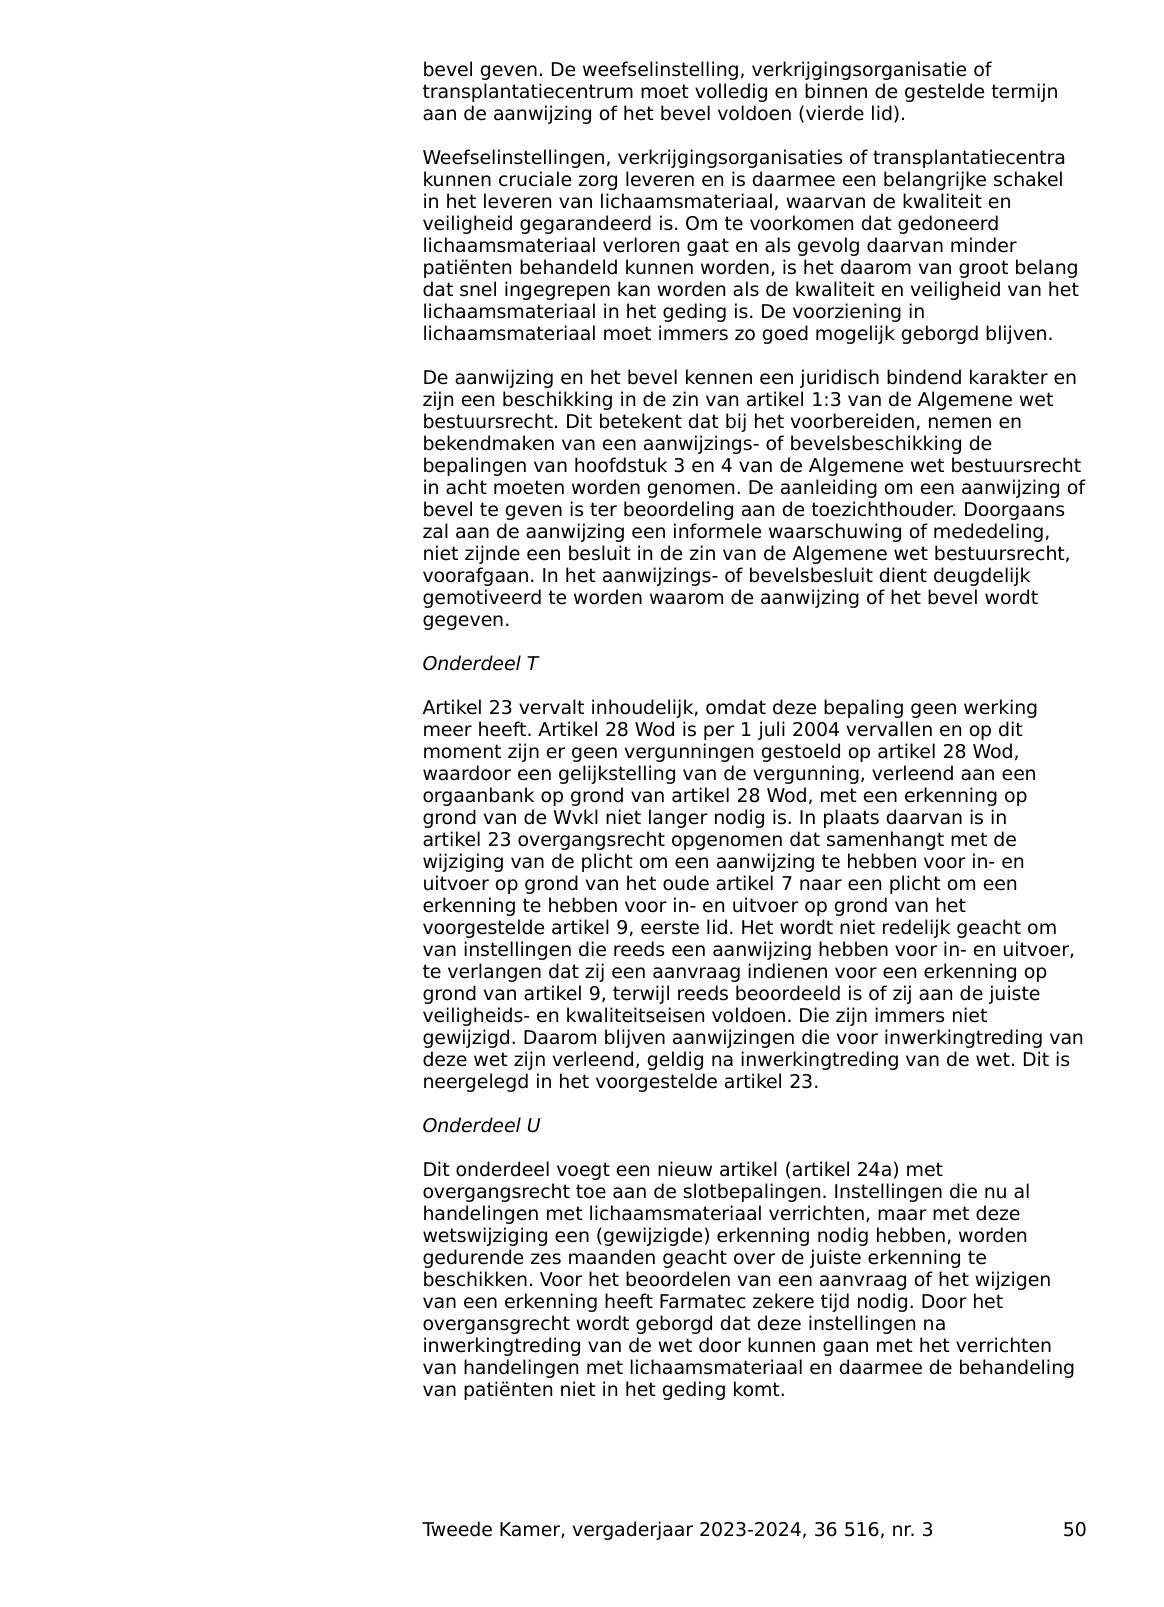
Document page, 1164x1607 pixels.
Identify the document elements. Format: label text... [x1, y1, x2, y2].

subtitle Onderdeel U [422, 1115, 1087, 1137]
text Artikel 23 vervalt inhoudelijk, omdat deze bepaling geen werking meer heeft. Artikel 28 Wod is per 1 juli 2004 vervallen en op dit moment zijn er geen vergunningen gestoeld op artikel 28 Wod, waardoor een gelijkstelling van de vergunning, verleend aan een orgaanbank op grond van artikel 28 Wod, met een erkenning op grond van de Wvkl niet langer nodig is. In plaats daarvan is in artikel 23 overgangsrecht opgenomen dat samenhangt met de wijziging van de plicht om een aanwijzing te hebben voor in- en uitvoer op grond van het oude artikel 7 naar een plicht om een erkenning te hebben voor in- en uitvoer op grond van het voorgestelde artikel 9, eerste lid. Het wordt niet redelijk geacht om van instellingen die reeds een aanwijzing hebben voor in- en uitvoer, te verlangen dat zij een aanvraag indienen voor een erkenning op grond van artikel 9, terwijl reeds beoordeeld is of zij aan de juiste veiligheids- en kwaliteitseisen voldoen. Die zijn immers niet gewijzigd. Daarom blijven aanwijzingen die voor inwerkingtreding van deze wet zijn verleend, geldig na inwerkingtreding van de wet. Dit is neergelegd in het voorgestelde artikel 23. [422, 697, 1087, 1093]
subtitle Onderdeel T [422, 653, 1087, 675]
text De aanwijzing en het bevel kennen een juridisch bindend karakter en zijn een beschikking in de zin van artikel 1:3 van de Algemene wet bestuursrecht. Dit betekent dat bij het voorbereiden, nemen en bekendmaken van een aanwijzings- of bevelsbeschikking de bepalingen van hoofdstuk 3 en 4 van de Algemene wet bestuursrecht in acht moeten worden genomen. De aanleiding om een aanwijzing of bevel te geven is ter beoordeling aan de toezichthouder. Doorgaans zal aan de aanwijzing een informele waarschuwing of mededeling, niet zijnde een besluit in de zin van de Algemene wet bestuursrecht, voorafgaan. In het aanwijzings- of bevelsbesluit dient deugdelijk gemotiveerd te worden waarom de aanwijzing of het bevel wordt gegeven. [422, 367, 1087, 631]
text Weefselinstellingen, verkrijgingsorganisaties of transplantatiecentra kunnen cruciale zorg leveren en is daarmee een belangrijke schakel in het leveren van lichaamsmateriaal, waarvan de kwaliteit en veiligheid gegarandeerd is. Om te voorkomen dat gedoneerd lichaamsmateriaal verloren gaat en als gevolg daarvan minder patiënten behandeld kunnen worden, is het daarom van groot belang dat snel ingegrepen kan worden als de kwaliteit en veiligheid van het lichaamsmateriaal in het geding is. De voorziening in lichaamsmateriaal moet immers zo goed mogelijk geborgd blijven. [422, 147, 1087, 345]
text Dit onderdeel voegt een nieuw artikel (artikel 24a) met overgangsrecht toe aan de slotbepalingen. Instellingen die nu al handelingen met lichaamsmateriaal verrichten, maar met deze wetswijziging een (gewijzigde) erkenning nodig hebben, worden gedurende zes maanden geacht over de juiste erkenning te beschikken. Voor het beoordelen van een aanvraag of het wijzigen van een erkenning heeft Farmatec zekere tijd nodig. Door het overgansgrecht wordt geborgd dat deze instellingen na inwerkingtreding van de wet door kunnen gaan met het verrichten van handelingen met lichaamsmateriaal en daarmee de behandeling van patiënten niet in het geding komt. [422, 1159, 1087, 1401]
text bevel geven. De weefselinstelling, verkrijgingsorganisatie of transplantatiecentrum moet volledig en binnen de gestelde termijn aan de aanwijzing of het bevel voldoen (vierde lid). [422, 59, 1087, 125]
